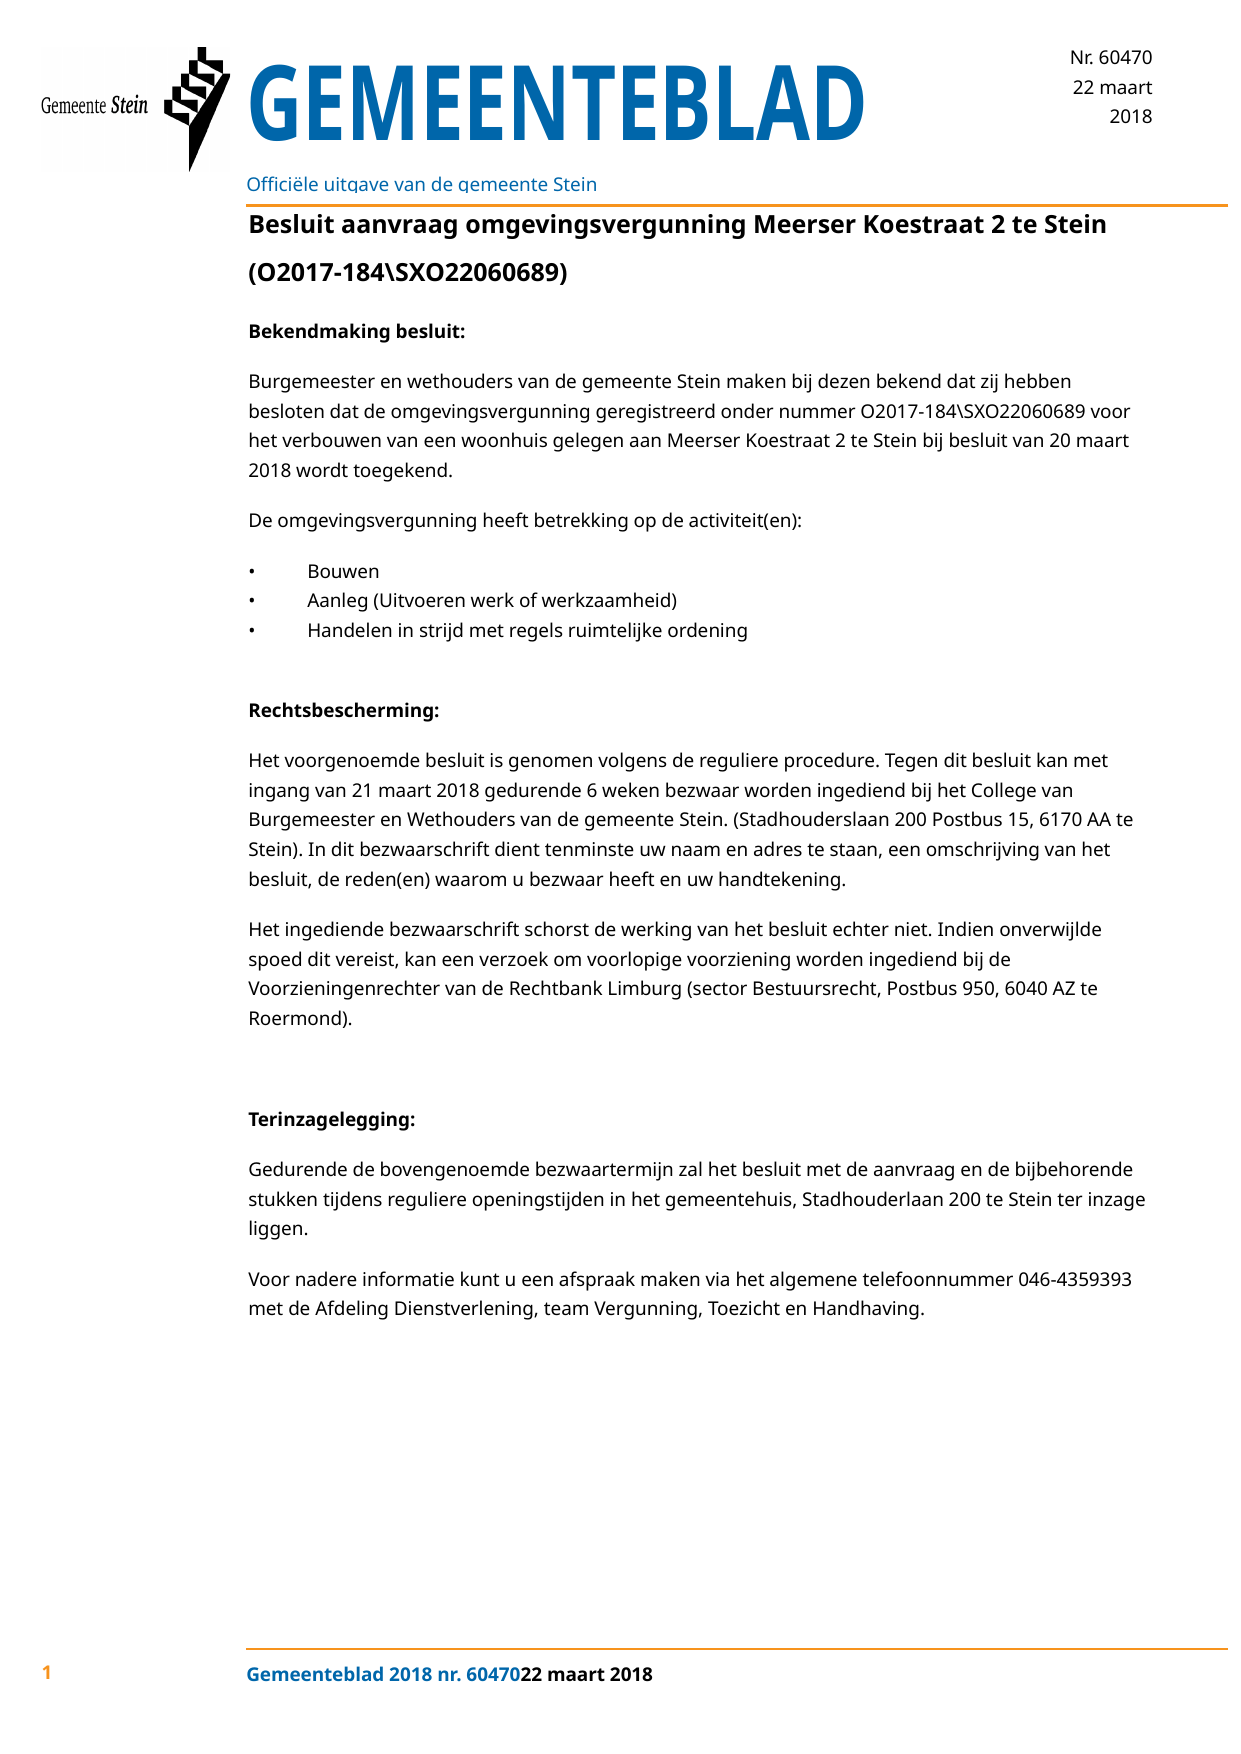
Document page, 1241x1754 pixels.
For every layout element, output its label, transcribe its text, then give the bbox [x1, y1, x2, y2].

text De omgevingsvergunning heeft betrekking op de activiteit(en): [248, 507, 1152, 533]
picture [41, 47, 231, 172]
text Voor nadere informatie kunt u een afspraak maken via het algemene telefoonnummer 046-4359393 met de Afdeling Dienstverlening, team Vergunning, Toezicht en Handhaving. [248, 1266, 1152, 1321]
text Het ingediende bezwaarschrift schorst de werking van het besluit echter niet. Indien onverwijlde spoed dit vereist, kan een verzoek om voorlopige voorziening worden ingediend bij de Voorzieningenrechter van de Rechtbank Limburg (sector Bestuursrecht, Postbus 950, 6040 AZ te Roermond). [248, 916, 1152, 1031]
text Het voorgenoemde besluit is genomen volgens de reguliere procedure. Tegen dit besluit kan met ingang van 21 maart 2018 gedurende 6 weken bezwaar worden ingediend bij het College van Burgemeester en Wethouders van de gemeente Stein. (Stadhouderslaan 200 Postbus 15, 6170 AA te Stein). In dit bezwaarschrift dient tenminste uw naam en adres te staan, een omschrijving van het besluit, de reden(en) waarom u bezwaar heeft en uw handtekening. [248, 747, 1152, 892]
text Terinzagelegging: [248, 1106, 1152, 1132]
text Bekendmaking besluit: [248, 318, 1152, 344]
text Burgemeester en wethouders van de gemeente Stein maken bij dezen bekend dat zij hebben besloten dat de omgevingsvergunning geregistreerd onder nummer O2017-184\SXO22060689 voor het verbouwen van een woonhuis gelegen aan Meerser Koestraat 2 te Stein bij besluit van 20 maart 2018 wordt toegekend. [248, 368, 1152, 483]
list Handelen in strijd met regels ruimtelijke ordening [248, 617, 1152, 643]
text Besluit aanvraag omgevingsvergunning Meerser Koestraat 2 te Stein (O2017-184\SXO22060689) [248, 207, 1152, 288]
list Bouwen [248, 558, 1152, 584]
list Aanleg (Uitvoeren werk of werkzaamheid) [248, 587, 1152, 613]
text Rechtsbescherming: [248, 697, 1152, 723]
text Gedurende de bovengenoemde bezwaartermijn zal het besluit met de aanvraag en de bijbehorende stukken tijdens reguliere openingstijden in het gemeentehuis, Stadhouderlaan 200 te Stein ter inzage liggen. [248, 1156, 1152, 1241]
